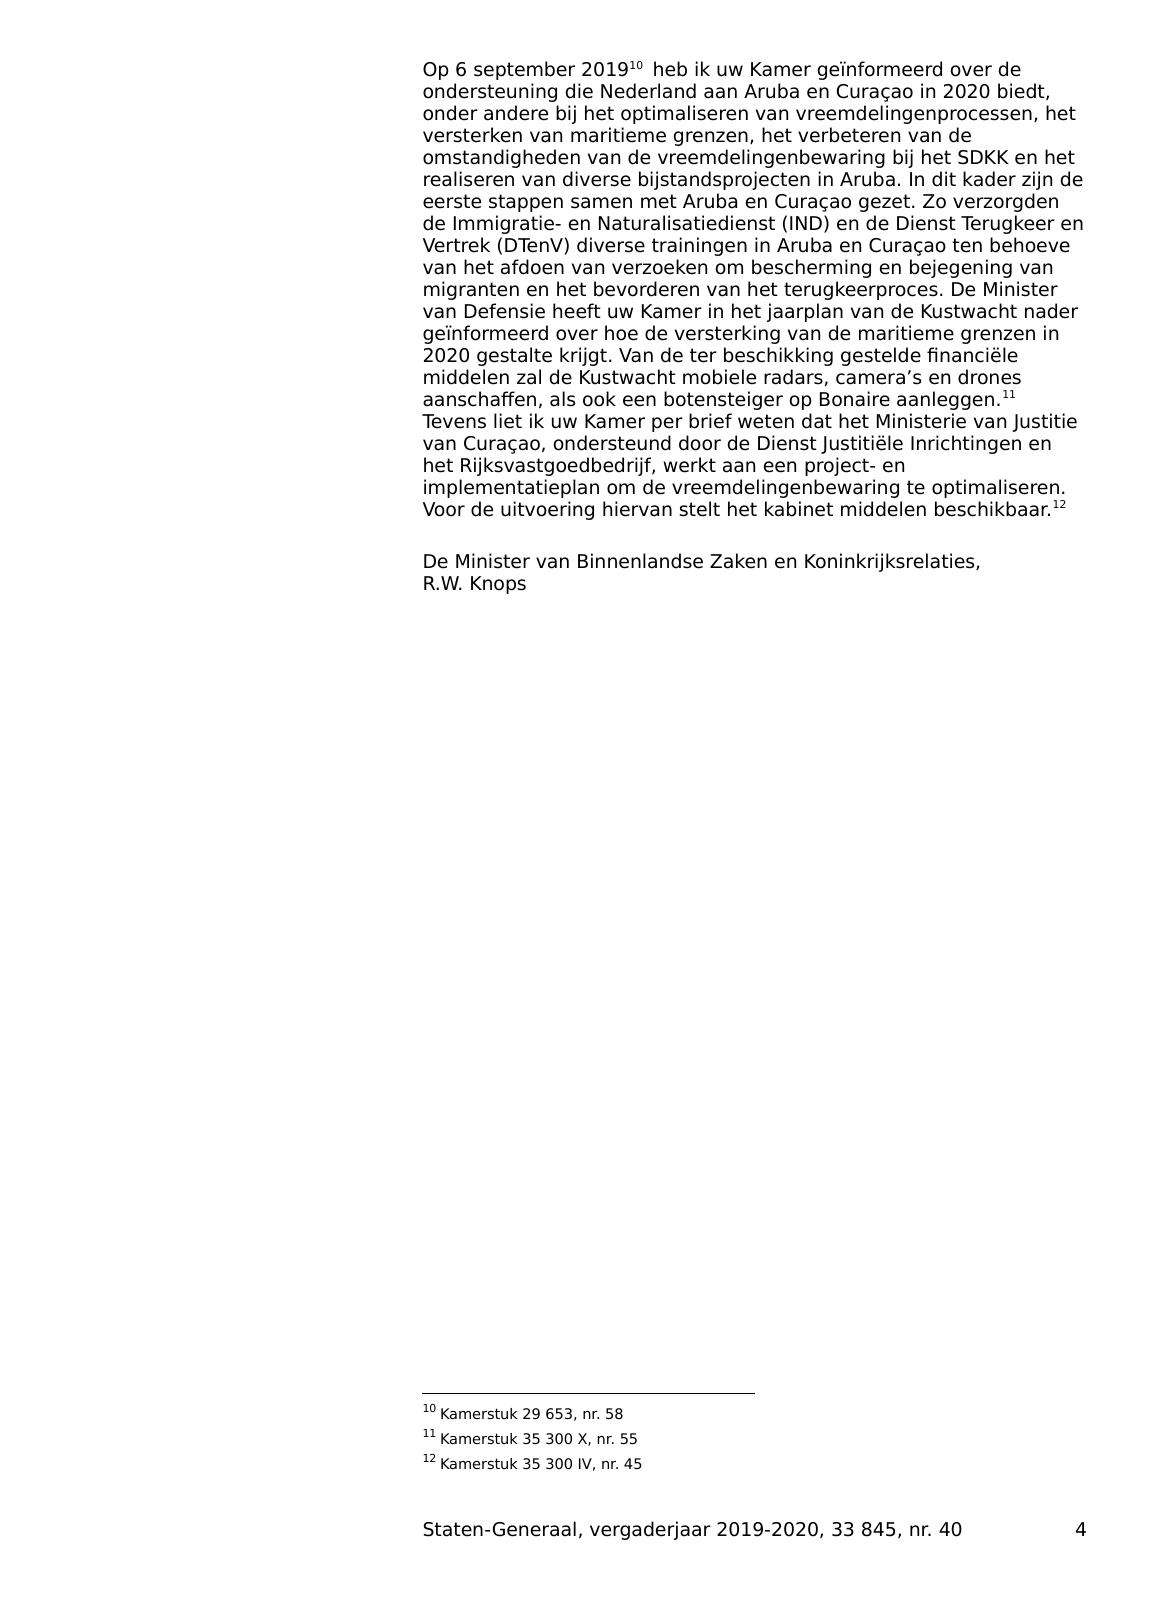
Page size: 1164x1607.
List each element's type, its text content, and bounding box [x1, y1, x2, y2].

text Kamerstuk 29 653, nr. 58 [422, 1402, 1087, 1424]
text Kamerstuk 35 300 IV, nr. 45 [422, 1452, 1087, 1474]
text De Minister van Binnenlandse Zaken en Koninkrijksrelaties, R.W. Knops [422, 551, 1087, 594]
text Kamerstuk 35 300 X, nr. 55 [422, 1427, 1087, 1449]
text Op 6 september 2019 heb ik uw Kamer geïnformeerd over de ondersteuning die Nederland aan Aruba en Curaçao in 2020 biedt, onder andere bij het optimaliseren van vreemdelingenprocessen, het versterken van maritieme grenzen, het verbeteren van de omstandigheden van de vreemdelingenbewaring bij het SDKK en het realiseren van diverse bijstandsprojecten in Aruba. In dit kader zijn de eerste stappen samen met Aruba en Curaçao gezet. Zo verzorgden de Immigratie- en Naturalisatiedienst (IND) en de Dienst Terugkeer en Vertrek (DTenV) diverse trainingen in Aruba en Curaçao ten behoeve van het afdoen van verzoeken om bescherming en bejegening van migranten en het bevorderen van het terugkeerproces. De Minister van Defensie heeft uw Kamer in het jaarplan van de Kustwacht nader geïnformeerd over hoe de versterking van de maritieme grenzen in 2020 gestalte krijgt. Van de ter beschikking gestelde financiële middelen zal de Kustwacht mobiele radars, camera’s en drones aanschaffen, als ook een botensteiger op Bonaire aanleggen. Tevens liet ik uw Kamer per brief weten dat het Ministerie van Justitie van Curaçao, ondersteund door de Dienst Justitiële Inrichtingen en het Rijksvastgoedbedrijf, werkt aan een project- en implementatieplan om de vreemdelingenbewaring te optimaliseren. Voor de uitvoering hiervan stelt het kabinet middelen beschikbaar. [422, 59, 1087, 521]
